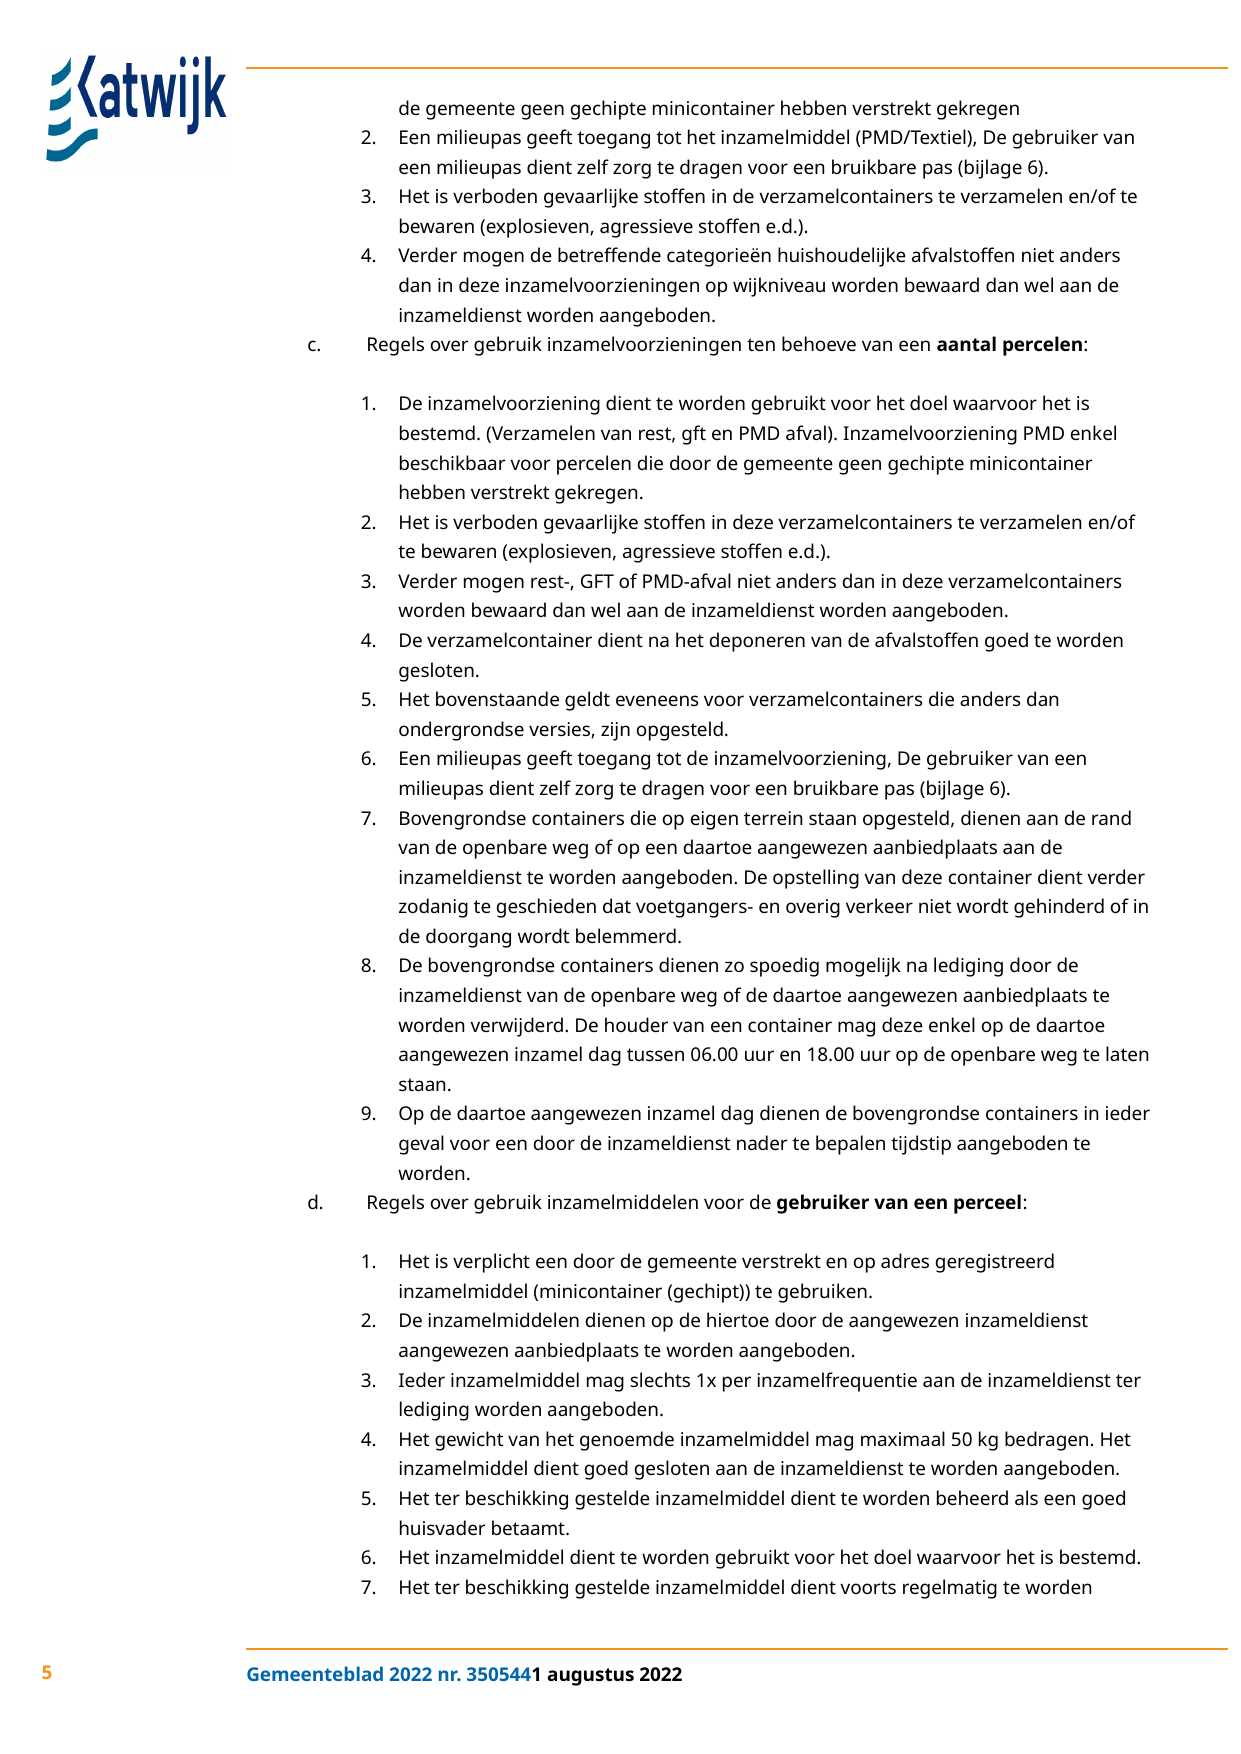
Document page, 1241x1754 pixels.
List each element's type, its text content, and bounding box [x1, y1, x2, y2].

list Het is verplicht een door de gemeente verstrekt en op adres geregistreerd inzamelmiddel (minicontainer (gechipt)) te gebruiken. [361, 1248, 1152, 1304]
list Ieder inzamelmiddel mag slechts 1x per inzamelfrequentie aan de inzameldienst ter lediging worden aangeboden. [361, 1367, 1152, 1422]
list Het is verboden gevaarlijke stoffen in deze verzamelcontainers te verzamelen en/of te bewaren (explosieven, agressieve stoffen e.d.). [361, 509, 1152, 564]
list De inzamelvoorziening dient te worden gebruikt voor het doel waarvoor het is bestemd. (Verzamelen van rest, gft en PMD afval). Inzamelvoorziening PMD enkel beschikbaar voor percelen die door de gemeente geen gechipte minicontainer hebben verstrekt gekregen. [361, 391, 1152, 505]
list Verder mogen de betreffende categorieën huishoudelijke afvalstoffen niet anders dan in deze inzamelvoorzieningen op wijkniveau worden bewaard dan wel aan de inzameldienst worden aangeboden. [361, 243, 1152, 328]
list Een milieupas geeft toegang tot het inzamelmiddel (PMD/Textiel), De gebruiker van een milieupas dient zelf zorg te dragen voor een bruikbare pas (bijlage 6). [361, 124, 1152, 180]
list Verder mogen rest-, GFT of PMD-afval niet anders dan in deze verzamelcontainers worden bewaard dan wel aan de inzameldienst worden aangeboden. [361, 568, 1152, 623]
list Regels over gebruik inzamelmiddelen voor de gebruiker van een perceel: [307, 1189, 1152, 1215]
picture [41, 47, 231, 172]
list Het gewicht van het genoemde inzamelmiddel mag maximaal 50 kg bedragen. Het inzamelmiddel dient goed gesloten aan de inzameldienst te worden aangeboden. [361, 1426, 1152, 1481]
list Het ter beschikking gestelde inzamelmiddel dient voorts regelmatig te worden [361, 1574, 1152, 1600]
list Regels over gebruik inzamelvoorzieningen ten behoeve van een aantal percelen: [307, 331, 1152, 357]
list Het bovenstaande geldt eveneens voor verzamelcontainers die anders dan ondergrondse versies, zijn opgesteld. [361, 686, 1152, 742]
list Het inzamelmiddel dient te worden gebruikt voor het doel waarvoor het is bestemd. [361, 1544, 1152, 1570]
list De verzamelcontainer dient na het deponeren van de afvalstoffen goed te worden gesloten. [361, 627, 1152, 683]
list Het is verboden gevaarlijke stoffen in de verzamelcontainers te verzamelen en/of te bewaren (explosieven, agressieve stoffen e.d.). [361, 183, 1152, 239]
list De inzamelmiddelen dienen op de hiertoe door de aangewezen inzameldienst aangewezen aanbiedplaats te worden aangeboden. [361, 1308, 1152, 1363]
list Het ter beschikking gestelde inzamelmiddel dient te worden beheerd als een goed huisvader betaamt. [361, 1485, 1152, 1541]
list Een milieupas geeft toegang tot de inzamelvoorziening, De gebruiker van een milieupas dient zelf zorg te dragen voor een bruikbare pas (bijlage 6). [361, 746, 1152, 801]
list Op de daartoe aangewezen inzamel dag dienen de bovengrondse containers in ieder geval voor een door de inzameldienst nader te bepalen tijdstip aangeboden te worden. [361, 1101, 1152, 1186]
list de gemeente geen gechipte minicontainer hebben verstrekt gekregen [361, 95, 1152, 121]
list De bovengrondse containers dienen zo spoedig mogelijk na lediging door de inzameldienst van de openbare weg of de daartoe aangewezen aanbiedplaats te worden verwijderd. De houder van een container mag deze enkel op de daartoe aangewezen inzamel dag tussen 06.00 uur en 18.00 uur op de openbare weg te laten staan. [361, 953, 1152, 1097]
list Bovengrondse containers die op eigen terrein staan opgesteld, dienen aan de rand van de openbare weg of op een daartoe aangewezen aanbiedplaats aan de inzameldienst te worden aangeboden. De opstelling van deze container dient verder zodanig te geschieden dat voetgangers- en overig verkeer niet wordt gehinderd of in de doorgang wordt belemmerd. [361, 805, 1152, 949]
